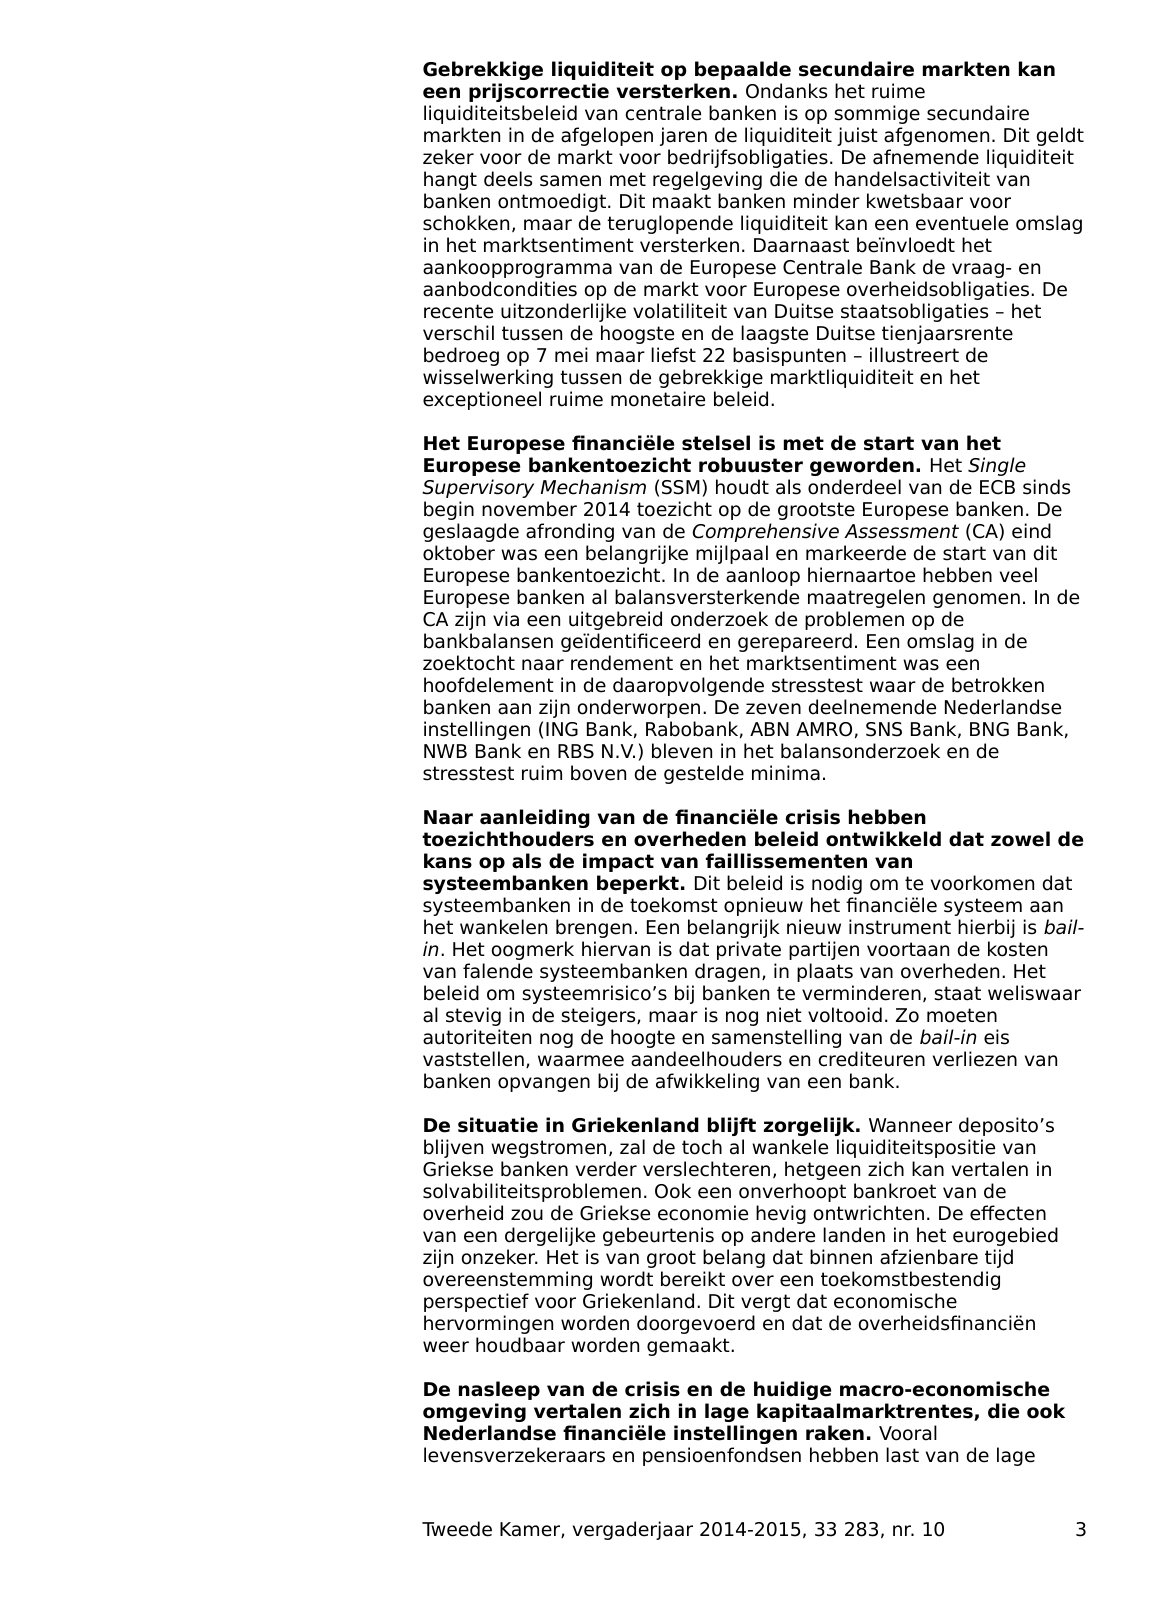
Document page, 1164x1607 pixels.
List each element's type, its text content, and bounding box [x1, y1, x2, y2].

text Naar aanleiding van de financiële crisis hebben toezichthouders en overheden beleid ontwikkeld dat zowel de kans op als de impact van faillissementen van systeembanken beperkt. Dit beleid is nodig om te voorkomen dat systeembanken in de toekomst opnieuw het financiële systeem aan het wankelen brengen. Een belangrijk nieuw instrument hierbij is bail-in. Het oogmerk hiervan is dat private partijen voortaan de kosten van falende systeembanken dragen, in plaats van overheden. Het beleid om systeemrisico’s bij banken te verminderen, staat weliswaar al stevig in de steigers, maar is nog niet voltooid. Zo moeten autoriteiten nog de hoogte en samenstelling van de bail-in eis vaststellen, waarmee aandeelhouders en crediteuren verliezen van banken opvangen bij de afwikkeling van een bank. [422, 807, 1087, 1092]
text Gebrekkige liquiditeit op bepaalde secundaire markten kan een prijscorrectie versterken. Ondanks het ruime liquiditeitsbeleid van centrale banken is op sommige secundaire markten in de afgelopen jaren de liquiditeit juist afgenomen. Dit geldt zeker voor de markt voor bedrijfsobligaties. De afnemende liquiditeit hangt deels samen met regelgeving die de handelsactiviteit van banken ontmoedigt. Dit maakt banken minder kwetsbaar voor schokken, maar de teruglopende liquiditeit kan een eventuele omslag in het marktsentiment versterken. Daarnaast beïnvloedt het aankoopprogramma van de Europese Centrale Bank de vraag- en aanbodcondities op de markt voor Europese overheidsobligaties. De recente uitzonderlijke volatiliteit van Duitse staatsobligaties – het verschil tussen de hoogste en de laagste Duitse tienjaarsrente bedroeg op 7 mei maar liefst 22 basispunten – illustreert de wisselwerking tussen de gebrekkige marktliquiditeit en het exceptioneel ruime monetaire beleid. [422, 59, 1087, 411]
text De situatie in Griekenland blijft zorgelijk. Wanneer deposito’s blijven wegstromen, zal de toch al wankele liquiditeitspositie van Griekse banken verder verslechteren, hetgeen zich kan vertalen in solvabiliteitsproblemen. Ook een onverhoopt bankroet van de overheid zou de Griekse economie hevig ontwrichten. De effecten van een dergelijke gebeurtenis op andere landen in het eurogebied zijn onzeker. Het is van groot belang dat binnen afzienbare tijd overeenstemming wordt bereikt over een toekomstbestendig perspectief voor Griekenland. Dit vergt dat economische hervormingen worden doorgevoerd en dat de overheidsfinanciën weer houdbaar worden gemaakt. [422, 1115, 1087, 1356]
text De nasleep van de crisis en de huidige macro-economische omgeving vertalen zich in lage kapitaalmarktrentes, die ook Nederlandse financiële instellingen raken. Vooral levensverzekeraars en pensioenfondsen hebben last van de lage [422, 1379, 1087, 1467]
text Het Europese financiële stelsel is met de start van het Europese bankentoezicht robuuster geworden. Het Single Supervisory Mechanism (SSM) houdt als onderdeel van de ECB sinds begin november 2014 toezicht op de grootste Europese banken. De geslaagde afronding van de Comprehensive Assessment (CA) eind oktober was een belangrijke mijlpaal en markeerde de start van dit Europese bankentoezicht. In de aanloop hiernaartoe hebben veel Europese banken al balansversterkende maatregelen genomen. In de CA zijn via een uitgebreid onderzoek de problemen op de bankbalansen geïdentificeerd en gerepareerd. Een omslag in de zoektocht naar rendement en het marktsentiment was een hoofdelement in de daaropvolgende stresstest waar de betrokken banken aan zijn onderworpen. De zeven deelnemende Nederlandse instellingen (ING Bank, Rabobank, ABN AMRO, SNS Bank, BNG Bank, NWB Bank en RBS N.V.) bleven in het balansonderzoek en de stresstest ruim boven de gestelde minima. [422, 433, 1087, 784]
